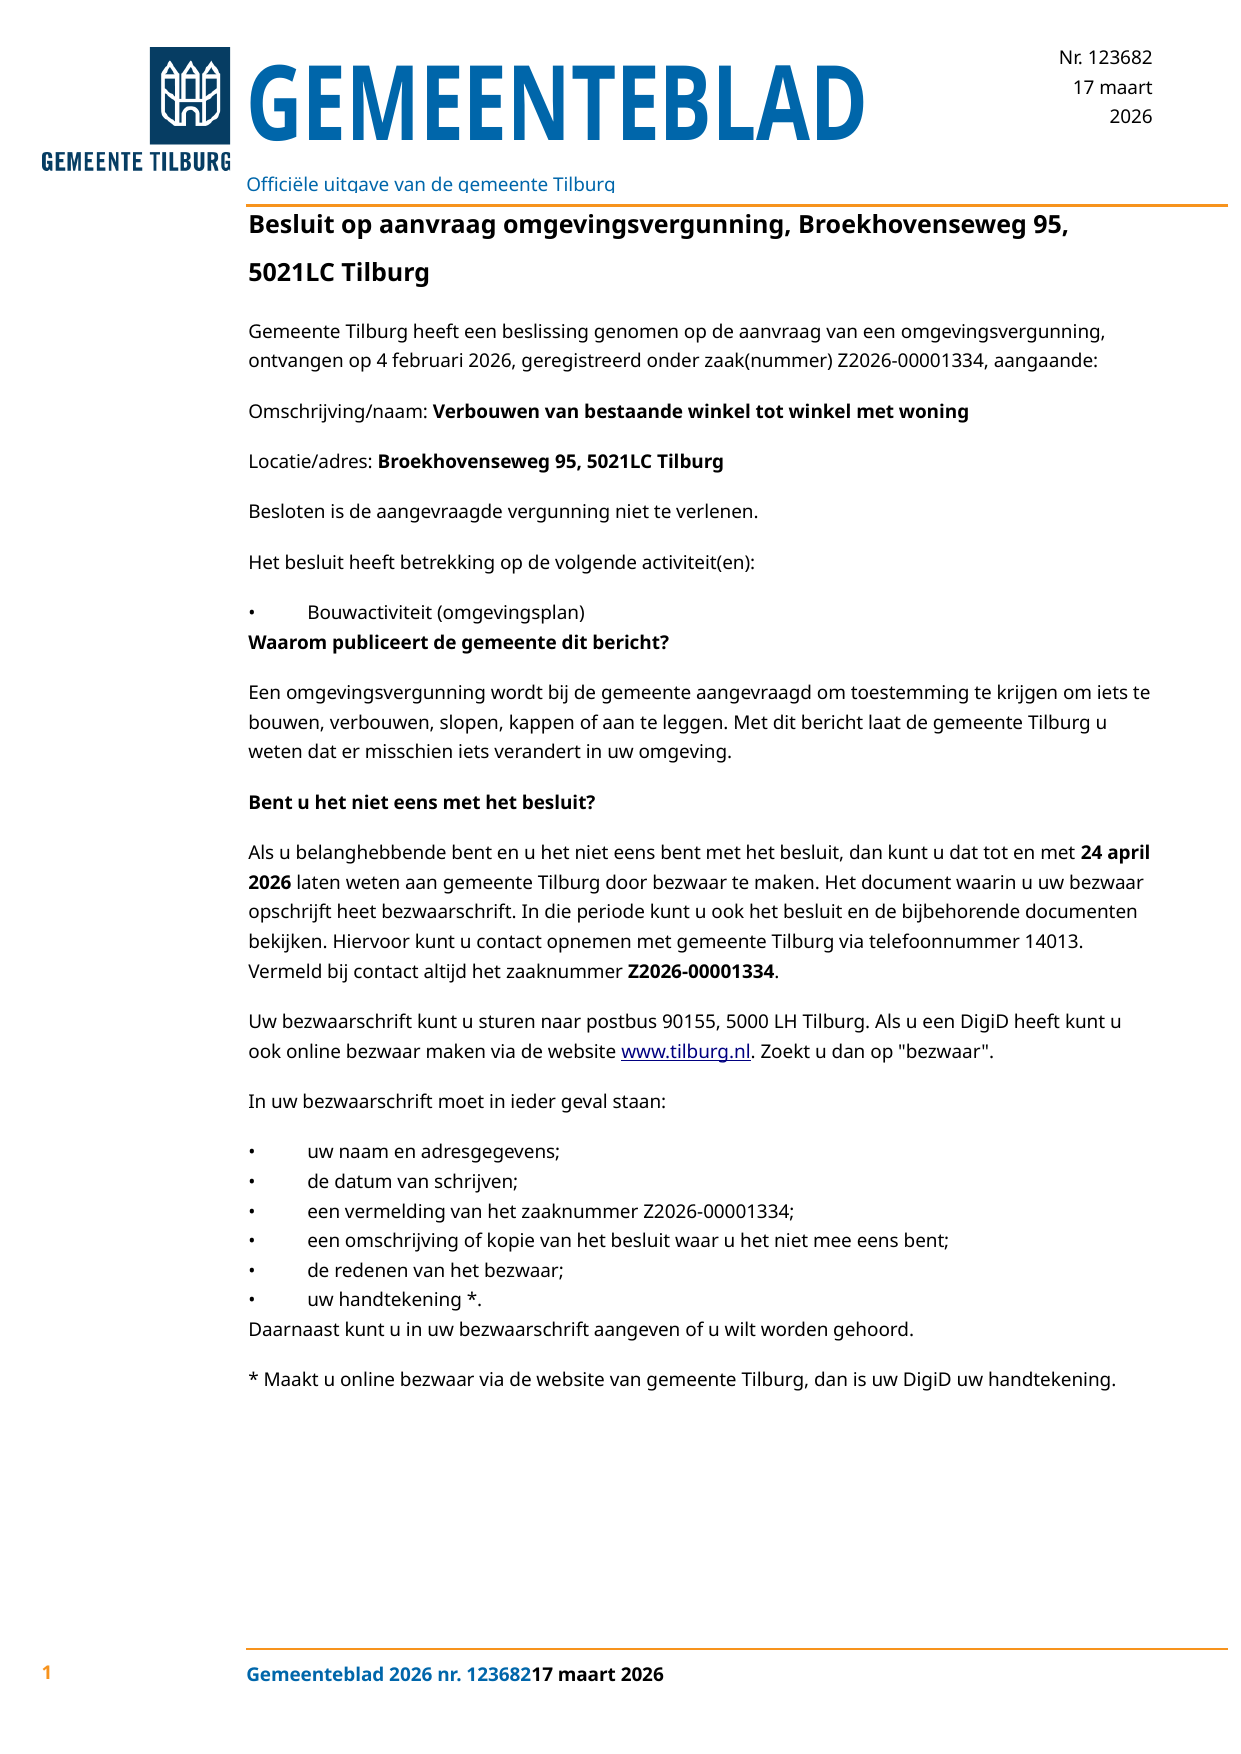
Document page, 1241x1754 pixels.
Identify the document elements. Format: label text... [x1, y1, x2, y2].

list Bouwactiviteit (omgevingsplan) [248, 599, 1152, 625]
list uw naam en adresgegevens; [248, 1139, 1152, 1164]
text Gemeente Tilburg heeft een beslissing genomen op de aanvraag van een omgevingsvergunning, ontvangen op 4 februari 2026, geregistreerd onder zaak(nummer) Z2026-00001334, aangaande: [248, 318, 1152, 373]
text Het besluit heeft betrekking op de volgende activiteit(en): [248, 549, 1152, 575]
text Uw bezwaarschrift kunt u sturen naar postbus 90155, 5000 LH Tilburg. Als u een DigiD heeft kunt u ook online bezwaar maken via de website www.tilburg.nl. Zoekt u dan op "bezwaar". [248, 1008, 1152, 1064]
list de redenen van het bezwaar; [248, 1257, 1152, 1283]
list uw handtekening *. [248, 1287, 1152, 1312]
text Locatie/adres: Broekhovenseweg 95, 5021LC Tilburg [248, 448, 1152, 474]
text Besloten is de aangevraagde vergunning niet te verlenen. [248, 499, 1152, 524]
list een vermelding van het zaaknummer Z2026-00001334; [248, 1198, 1152, 1224]
picture [41, 47, 231, 172]
text Als u belanghebbende bent en u het niet eens bent met het besluit, dan kunt u dat tot en met 24 april 2026 laten weten aan gemeente Tilburg door bezwaar te maken. Het document waarin u uw bezwaar opschrijft heet bezwaarschrift. In die periode kunt u ook het besluit en de bijbehorende documenten bekijken. Hiervoor kunt u contact opnemen met gemeente Tilburg via telefoonnummer 14013. Vermeld bij contact altijd het zaaknummer Z2026-00001334. [248, 839, 1152, 984]
list een omschrijving of kopie van het besluit waar u het niet mee eens bent; [248, 1227, 1152, 1253]
text Daarnaast kunt u in uw bezwaarschrift aangeven of u wilt worden gehoord. [248, 1316, 1152, 1342]
text In uw bezwaarschrift moet in ieder geval staan: [248, 1088, 1152, 1114]
list de datum van schrijven; [248, 1168, 1152, 1194]
text Bent u het niet eens met het besluit? [248, 789, 1152, 815]
text Waarom publiceert de gemeente dit bericht? [248, 629, 1152, 655]
text * Maakt u online bezwaar via de website van gemeente Tilburg, dan is uw DigiD uw handtekening. [248, 1367, 1152, 1392]
text Een omgevingsvergunning wordt bij de gemeente aangevraagd om toestemming te krijgen om iets te bouwen, verbouwen, slopen, kappen of aan te leggen. Met dit bericht laat de gemeente Tilburg u weten dat er misschien iets verandert in uw omgeving. [248, 679, 1152, 764]
text Omschrijving/naam: Verbouwen van bestaande winkel tot winkel met woning [248, 398, 1152, 424]
text Besluit op aanvraag omgevingsvergunning, Broekhovenseweg 95, 5021LC Tilburg [248, 207, 1152, 288]
